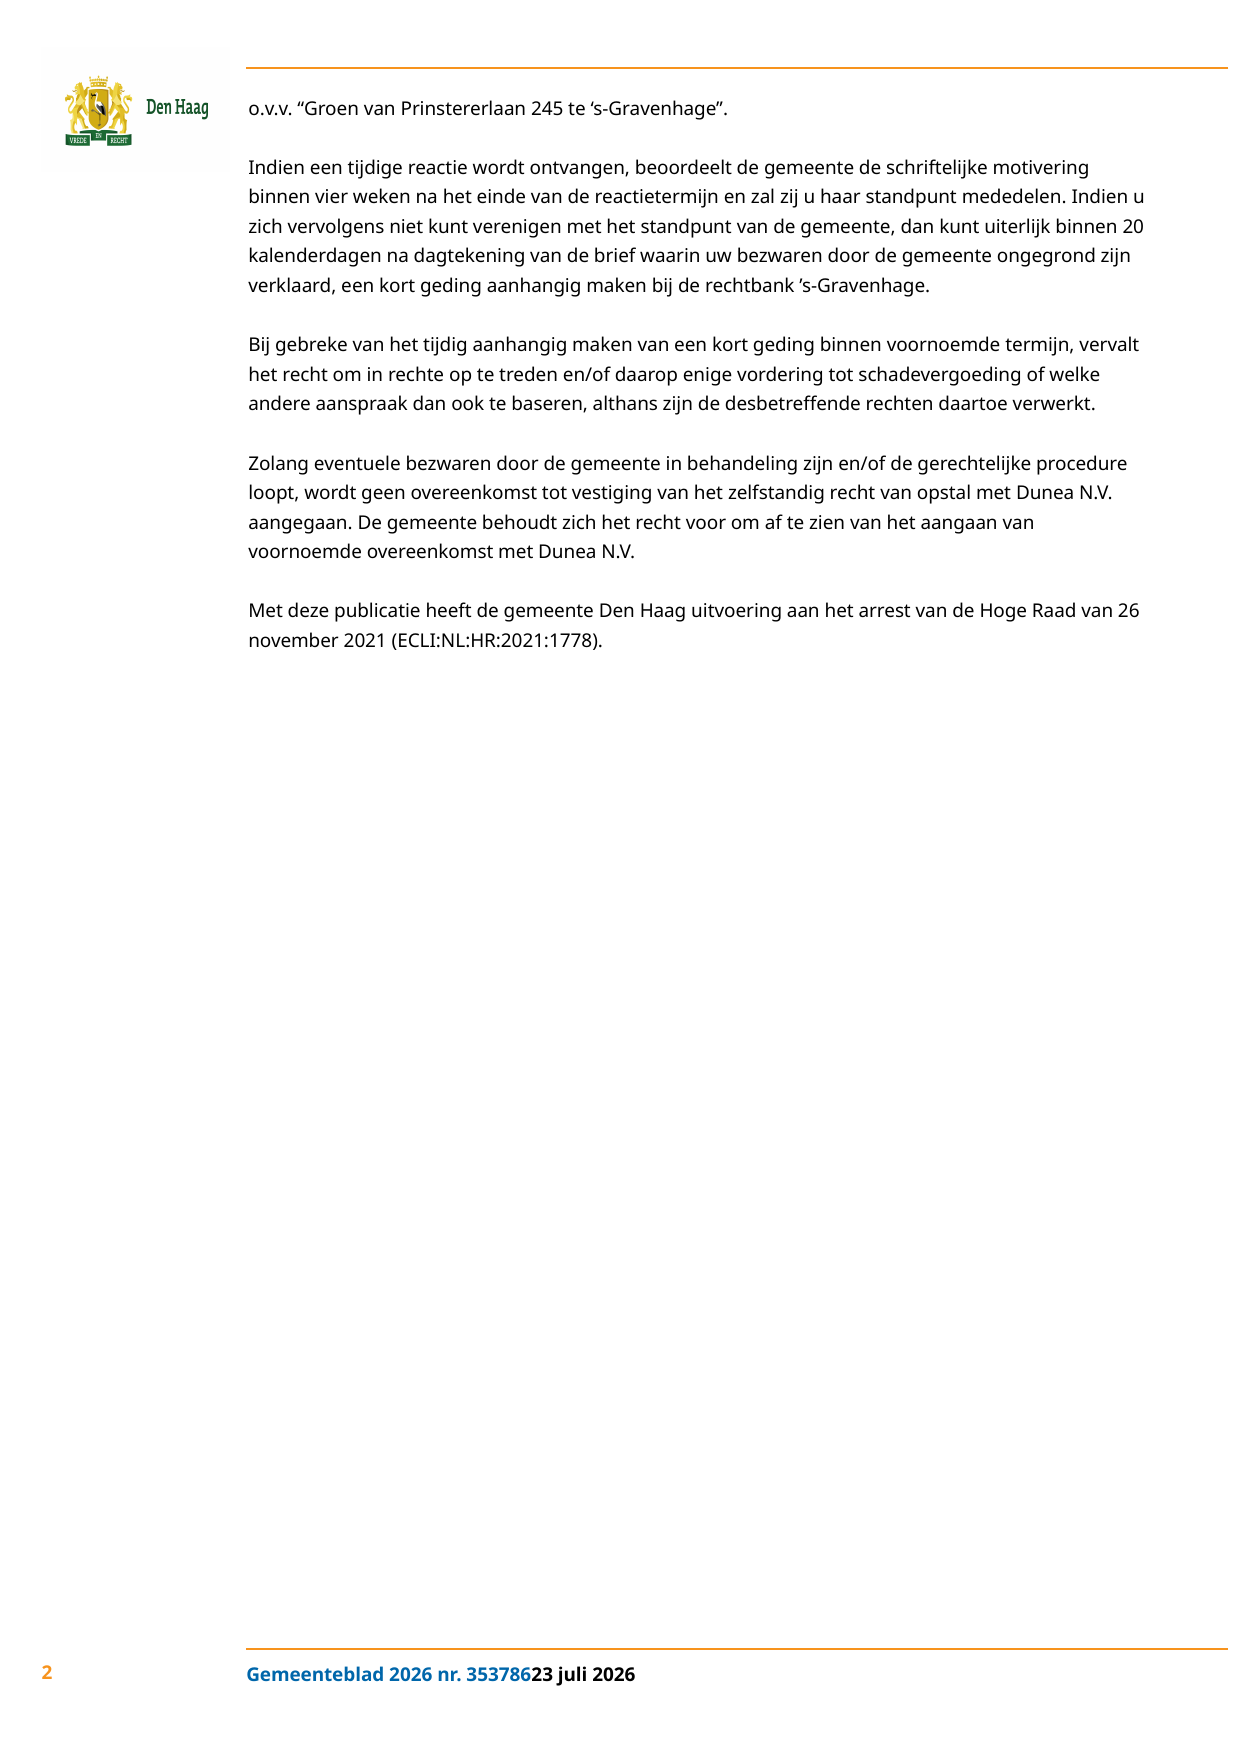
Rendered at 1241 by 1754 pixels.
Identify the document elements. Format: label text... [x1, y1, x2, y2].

text Met deze publicatie heeft de gemeente Den Haag uitvoering aan het arrest van de Hoge Raad van 26 november 2021 (ECLI:NL:HR:2021:1778). [248, 598, 1152, 653]
picture [41, 47, 231, 172]
text Zolang eventuele bezwaren door de gemeente in behandeling zijn en/of de gerechtelijke procedure loopt, wordt geen overeenkomst tot vestiging van het zelfstandig recht van opstal met Dunea N.V. aangegaan. De gemeente behoudt zich het recht voor om af te zien van het aangaan van voornoemde overeenkomst met Dunea N.V. [248, 450, 1152, 564]
text Indien een tijdige reactie wordt ontvangen, beoordeelt de gemeente de schriftelijke motivering binnen vier weken na het einde van de reactietermijn en zal zij u haar standpunt mededelen. Indien u zich vervolgens niet kunt verenigen met het standpunt van de gemeente, dan kunt uiterlijk binnen 20 kalenderdagen na dagtekening van de brief waarin uw bezwaren door de gemeente ongegrond zijn verklaard, een kort geding aanhangig maken bij de rechtbank ’s-Gravenhage. [248, 154, 1152, 298]
text Bij gebreke van het tijdig aanhangig maken van een kort geding binnen voornoemde termijn, vervalt het recht om in rechte op te treden en/of daarop enige vordering tot schadevergoeding of welke andere aanspraak dan ook te baseren, althans zijn de desbetreffende rechten daartoe verwerkt. [248, 331, 1152, 416]
text o.v.v. “Groen van Prinstererlaan 245 te ‘s-Gravenhage”. [248, 95, 1152, 121]
